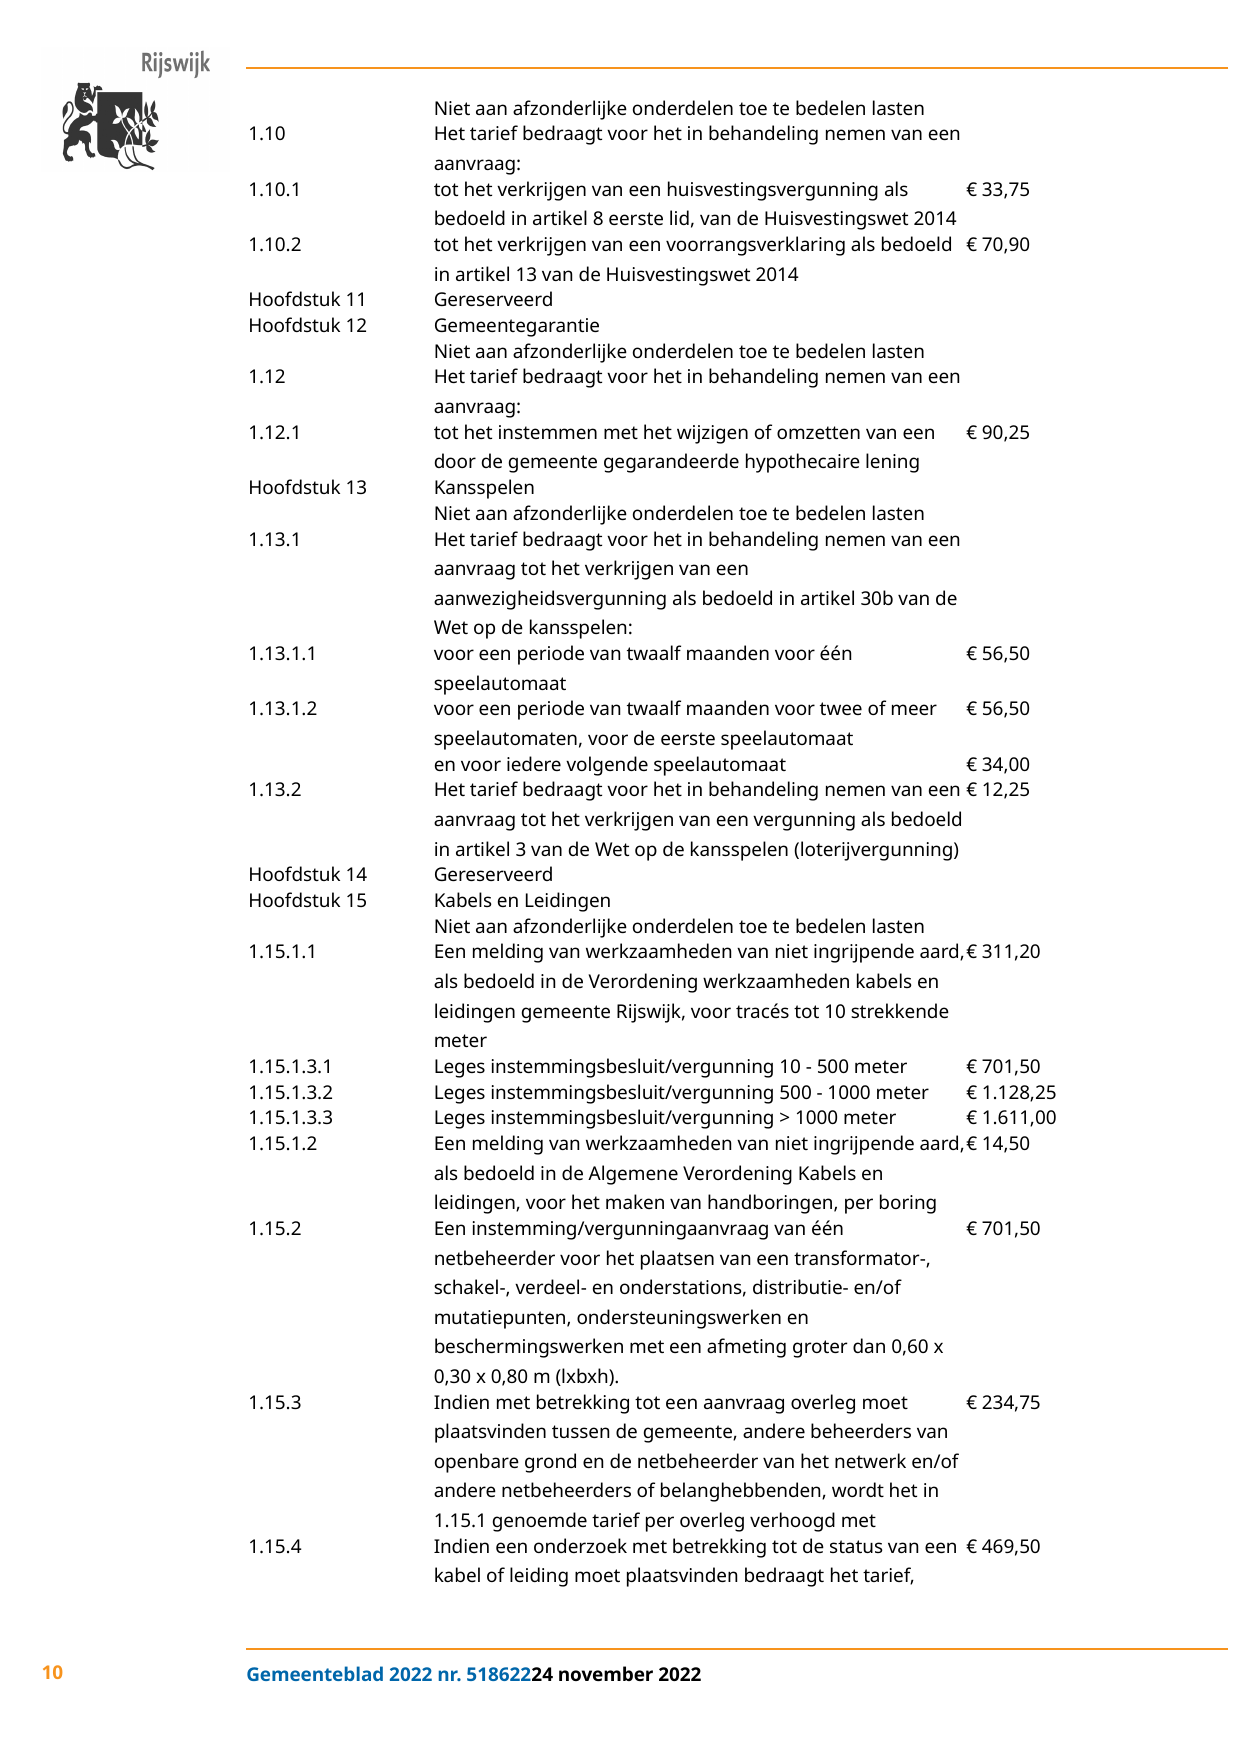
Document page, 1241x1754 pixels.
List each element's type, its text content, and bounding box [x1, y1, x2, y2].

table_cell 1.15.4 [248, 1533, 433, 1588]
table_cell [966, 861, 1152, 887]
picture [41, 47, 231, 172]
table_cell 1.15.2 [248, 1215, 433, 1389]
table_cell Kabels en Leidingen [434, 887, 966, 913]
table_cell 1.15.3 [248, 1389, 433, 1533]
table_cell [248, 338, 433, 364]
table_cell Niet aan afzonderlijke onderdelen toe te bedelen lasten [434, 338, 966, 364]
table_cell 1.13.1 [248, 526, 433, 640]
table_cell tot het verkrijgen van een huisvestingsvergunning als bedoeld in artikel 8 eerste lid, van de Huisvestingswet 2014 [434, 176, 966, 231]
table_cell Gemeentegarantie [434, 312, 966, 338]
table_cell Hoofdstuk 11 [248, 286, 433, 312]
table_cell 1.10.1 [248, 176, 433, 231]
table_cell € 14,50 [966, 1130, 1152, 1215]
table_cell Hoofdstuk 15 [248, 887, 433, 913]
table_cell 1.10 [248, 121, 433, 176]
table_cell € 56,50 [966, 640, 1152, 696]
table_cell [966, 526, 1152, 640]
table_cell Leges instemmingsbesluit/vergunning 500 - 1000 meter [434, 1079, 966, 1104]
table_cell [966, 95, 1152, 121]
table_cell Leges instemmingsbesluit/vergunning > 1000 meter [434, 1105, 966, 1130]
table_cell € 70,90 [966, 231, 1152, 286]
table_cell € 311,20 [966, 939, 1152, 1053]
table_cell € 1.128,25 [966, 1079, 1152, 1104]
table_cell 1.15.1.3.3 [248, 1105, 433, 1130]
table_cell Het tarief bedraagt voor het in behandeling nemen van een aanvraag: [434, 121, 966, 176]
table_cell Leges instemmingsbesluit/vergunning 10 - 500 meter [434, 1053, 966, 1079]
table_cell 1.13.2 [248, 777, 433, 861]
table_cell Hoofdstuk 14 [248, 861, 433, 887]
table_cell [966, 338, 1152, 364]
table_cell Indien met betrekking tot een aanvraag overleg moet plaatsvinden tussen de gemeente, andere beheerders van openbare grond en de netbeheerder van het netwerk en/of andere netbeheerders of belanghebbenden, wordt het in 1.15.1 genoemde tarief per overleg verhoogd met [434, 1389, 966, 1533]
table_cell tot het verkrijgen van een voorrangsverklaring als bedoeld in artikel 13 van de Huisvestingswet 2014 [434, 231, 966, 286]
table_cell [248, 913, 433, 939]
table_cell [966, 286, 1152, 312]
table_cell 1.13.1.2 [248, 696, 433, 751]
table_cell € 701,50 [966, 1215, 1152, 1389]
table_cell 1.10.2 [248, 231, 433, 286]
table_cell Het tarief bedraagt voor het in behandeling nemen van een aanvraag: [434, 364, 966, 419]
table_cell € 234,75 [966, 1389, 1152, 1533]
table_cell [966, 121, 1152, 176]
table_cell Hoofdstuk 13 [248, 474, 433, 500]
table_cell Niet aan afzonderlijke onderdelen toe te bedelen lasten [434, 913, 966, 939]
table_cell € 56,50 [966, 696, 1152, 751]
table_cell [966, 913, 1152, 939]
table_cell € 34,00 [966, 751, 1152, 777]
table_cell Gereserveerd [434, 286, 966, 312]
table_cell Een melding van werkzaamheden van niet ingrijpende aard, als bedoeld in de Verordening werkzaamheden kabels en leidingen gemeente Rijswijk, voor tracés tot 10 strekkende meter [434, 939, 966, 1053]
table_cell Het tarief bedraagt voor het in behandeling nemen van een aanvraag tot het verkrijgen van een aanwezigheidsvergunning als bedoeld in artikel 30b van de Wet op de kansspelen: [434, 526, 966, 640]
table_cell [966, 364, 1152, 419]
table_cell 1.15.1.3.1 [248, 1053, 433, 1079]
table_cell [248, 95, 433, 121]
table_cell 1.15.1.1 [248, 939, 433, 1053]
table_cell € 90,25 [966, 419, 1152, 474]
table_cell voor een periode van twaalf maanden voor één speelautomaat [434, 640, 966, 696]
table_cell Niet aan afzonderlijke onderdelen toe te bedelen lasten [434, 95, 966, 121]
table_cell [248, 751, 433, 777]
table_cell € 701,50 [966, 1053, 1152, 1079]
table_cell 1.12.1 [248, 419, 433, 474]
table_cell 1.15.1.3.2 [248, 1079, 433, 1104]
table_cell [248, 500, 433, 526]
table_cell Kansspelen [434, 474, 966, 500]
table_cell [966, 474, 1152, 500]
table_cell € 33,75 [966, 176, 1152, 231]
table_cell [966, 887, 1152, 913]
table_cell Indien een onderzoek met betrekking tot de status van een kabel of leiding moet plaatsvinden bedraagt het tarief, [434, 1533, 966, 1588]
table_cell € 469,50 [966, 1533, 1152, 1588]
table_cell Hoofdstuk 12 [248, 312, 433, 338]
table_cell Niet aan afzonderlijke onderdelen toe te bedelen lasten [434, 500, 966, 526]
table_cell € 1.611,00 [966, 1105, 1152, 1130]
table_cell Een instemming/vergunningaanvraag van één netbeheerder voor het plaatsen van een transformator-, schakel-, verdeel- en onderstations, distributie- en/of mutatiepunten, ondersteuningswerken en beschermingswerken met een afmeting groter dan 0,60 x 0,30 x 0,80 m (lxbxh). [434, 1215, 966, 1389]
table_cell Gereserveerd [434, 861, 966, 887]
table_cell [966, 500, 1152, 526]
table_cell 1.12 [248, 364, 433, 419]
table_cell en voor iedere volgende speelautomaat [434, 751, 966, 777]
table_cell tot het instemmen met het wijzigen of omzetten van een door de gemeente gegarandeerde hypothecaire lening [434, 419, 966, 474]
table_cell Een melding van werkzaamheden van niet ingrijpende aard, als bedoeld in de Algemene Verordening Kabels en leidingen, voor het maken van handboringen, per boring [434, 1130, 966, 1215]
table_cell 1.15.1.2 [248, 1130, 433, 1215]
table_cell [966, 312, 1152, 338]
table_cell 1.13.1.1 [248, 640, 433, 696]
table_cell Het tarief bedraagt voor het in behandeling nemen van een aanvraag tot het verkrijgen van een vergunning als bedoeld in artikel 3 van de Wet op de kansspelen (loterijvergunning) [434, 777, 966, 861]
table_cell voor een periode van twaalf maanden voor twee of meer speelautomaten, voor de eerste speelautomaat [434, 696, 966, 751]
table_cell € 12,25 [966, 777, 1152, 861]
